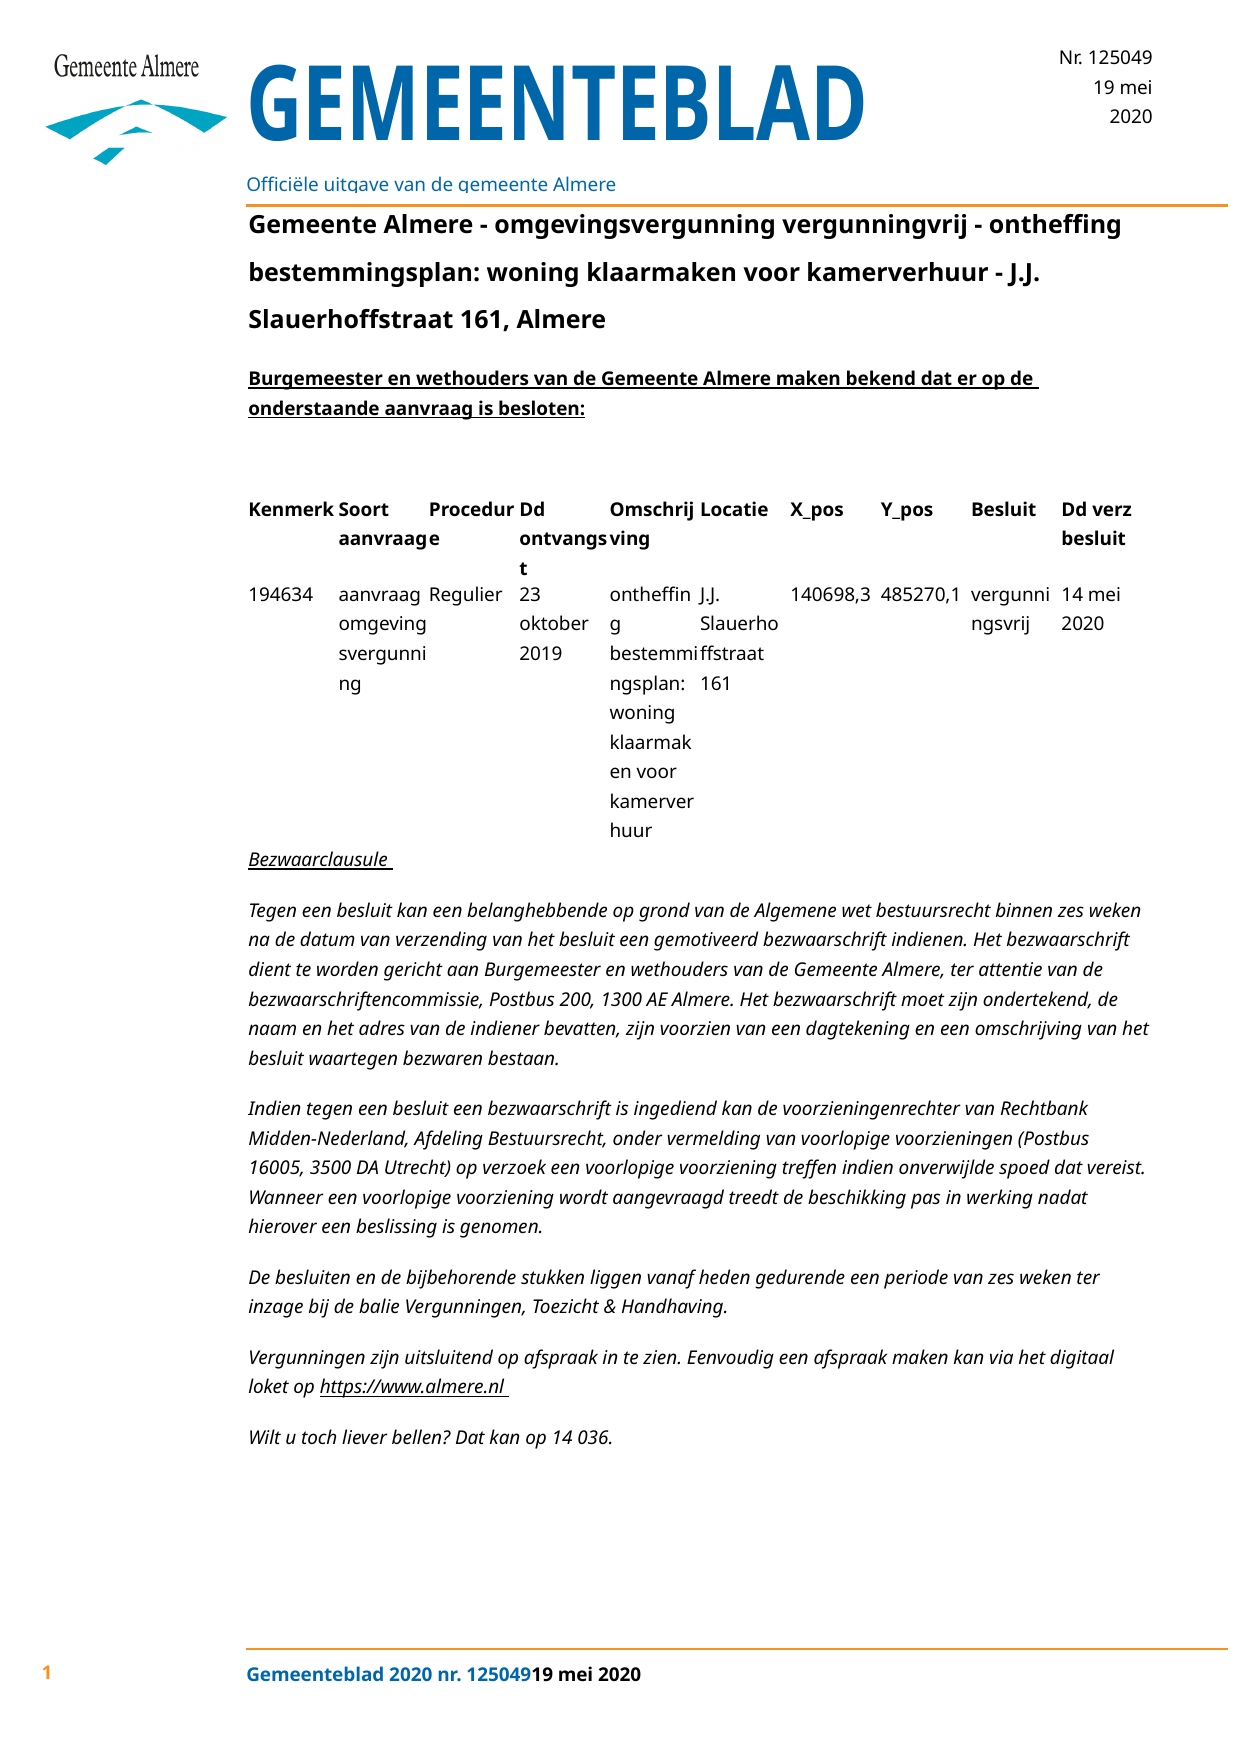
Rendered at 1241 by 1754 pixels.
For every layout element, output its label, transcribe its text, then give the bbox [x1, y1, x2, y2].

text Wilt u toch liever bellen? Dat kan op 14 036. [248, 1424, 1152, 1450]
table_header Kenmerk [248, 496, 338, 581]
text Burgemeester en wethouders van de Gemeente Almere maken bekend dat er op de onderstaande aanvraag is besloten: [248, 366, 1152, 421]
table_cell vergunningsvrij [971, 581, 1061, 843]
table_header Y_pos [881, 496, 971, 581]
text Vergunningen zijn uitsluitend op afspraak in te zien. Eenvoudig een afspraak maken kan via het digitaal loket op https://www.almere.nl [248, 1344, 1152, 1399]
text De besluiten en de bijbehorende stukken liggen vanaf heden gedurende een periode van zes weken ter inzage bij de balie Vergunningen, Toezicht & Handhaving. [248, 1264, 1152, 1319]
table_cell 14 mei 2020 [1061, 581, 1152, 843]
table_header Omschrijving [609, 496, 700, 581]
text Indien tegen een besluit een bezwaarschrift is ingediend kan de voorzieningenrechter van Rechtbank Midden-Nederland, Afdeling Bestuursrecht, onder vermelding van voorlopige voorzieningen (Postbus 16005, 3500 DA Utrecht) op verzoek een voorlopige voorziening treffen indien onverwijlde spoed dat vereist. Wanneer een voorlopige voorziening wordt aangevraagd treedt de beschikking pas in werking nadat hierover een beslissing is genomen. [248, 1095, 1152, 1239]
table_header Soort aanvraag [338, 496, 429, 581]
table_header Procedure [429, 496, 519, 581]
table_cell aanvraag omgevingsvergunning [338, 581, 429, 843]
table_cell 140698,3 [790, 581, 881, 843]
text Gemeente Almere - omgevingsvergunning vergunningvrij - ontheffing bestemmingsplan: woning klaarmaken voor kamerverhuur - J.J. Slauerhoffstraat 161, Almere [248, 207, 1152, 336]
text Bezwaarclausule [248, 847, 1152, 872]
table_header Besluit [971, 496, 1061, 581]
table_cell J.J. Slauerhoffstraat 161 [700, 581, 790, 843]
table_cell 485270,1 [881, 581, 971, 843]
table_header Dd ontvangst [519, 496, 609, 581]
table_cell Regulier [429, 581, 519, 843]
text Tegen een besluit kan een belanghebbende op grond van de Algemene wet bestuursrecht binnen zes weken na de datum van verzending van het besluit een gemotiveerd bezwaarschrift indienen. Het bezwaarschrift dient te worden gericht aan Burgemeester en wethouders van de Gemeente Almere, ter attentie van de bezwaarschriftencommissie, Postbus 200, 1300 AE Almere. Het bezwaarschrift moet zijn ondertekend, de naam en het adres van de indiener bevatten, zijn voorzien van een dagtekening en een omschrijving van het besluit waartegen bezwaren bestaan. [248, 897, 1152, 1071]
table_header X_pos [790, 496, 881, 581]
table_header Dd verz besluit [1061, 496, 1152, 581]
table_cell 194634 [248, 581, 338, 843]
picture [41, 47, 231, 172]
table_cell 23 oktober 2019 [519, 581, 609, 843]
table_header Locatie [700, 496, 790, 581]
table_cell ontheffing bestemmingsplan: woning klaarmaken voor kamerverhuur [609, 581, 700, 843]
